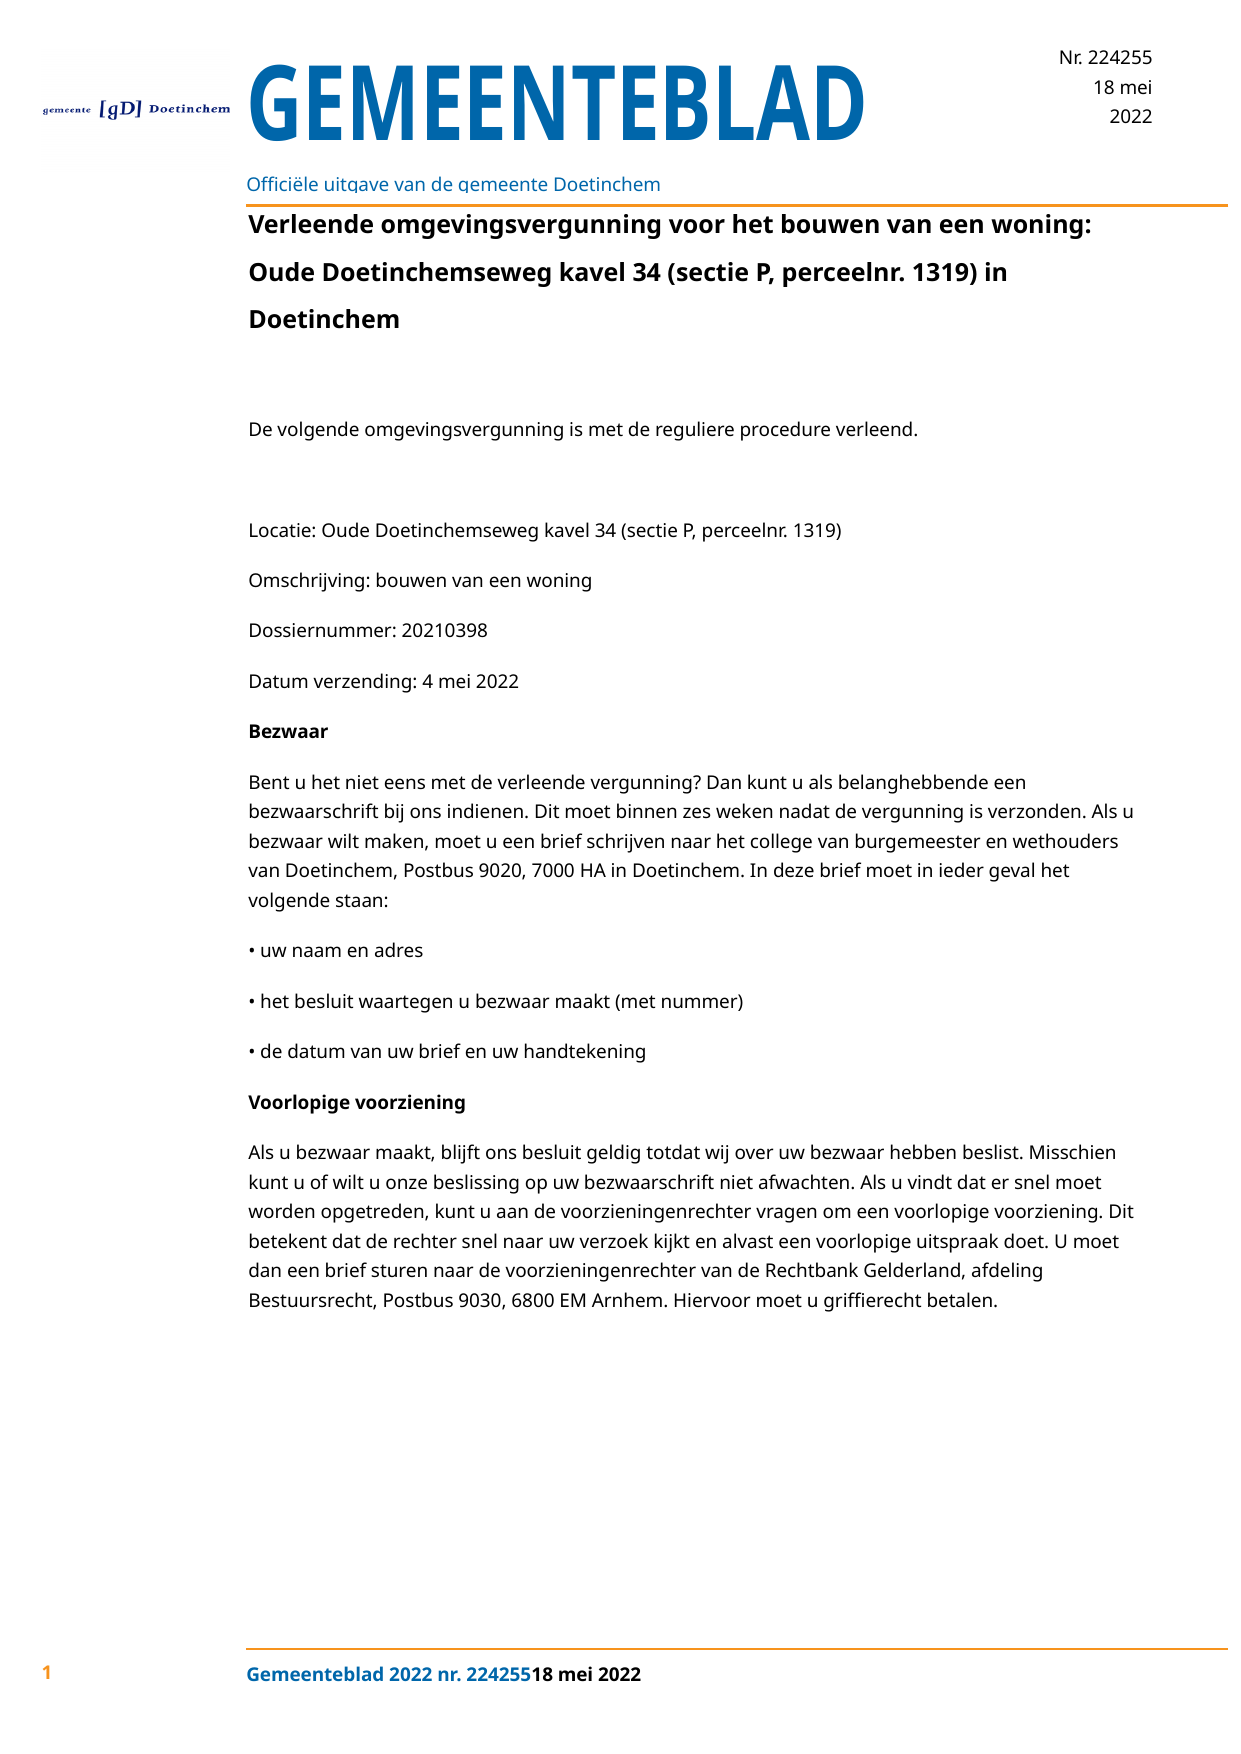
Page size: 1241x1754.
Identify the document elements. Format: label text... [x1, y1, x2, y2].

text De volgende omgevingsvergunning is met de reguliere procedure verleend. [248, 416, 1152, 442]
text Verleende omgevingsvergunning voor het bouwen van een woning: Oude Doetinchemseweg kavel 34 (sectie P, perceelnr. 1319) in Doetinchem [248, 207, 1152, 336]
text Datum verzending: 4 mei 2022 [248, 668, 1152, 694]
text • uw naam en adres [248, 938, 1152, 963]
text Dossiernummer: 20210398 [248, 618, 1152, 643]
text Als u bezwaar maakt, blijft ons besluit geldig totdat wij over uw bezwaar hebben beslist. Misschien kunt u of wilt u onze beslissing op uw bezwaarschrift niet afwachten. Als u vindt dat er snel moet worden opgetreden, kunt u aan de voorzieningenrechter vragen om een voorlopige voorziening. Dit betekent dat de rechter snel naar uw verzoek kijkt en alvast een voorlopige uitspraak doet. U moet dan een brief sturen naar de voorzieningenrechter van de Rechtbank Gelderland, afdeling Bestuursrecht, Postbus 9030, 6800 EM Arnhem. Hiervoor moet u griffierecht betalen. [248, 1139, 1152, 1313]
text Bezwaar [248, 718, 1152, 744]
text Locatie: Oude Doetinchemseweg kavel 34 (sectie P, perceelnr. 1319) [248, 517, 1152, 542]
text Voorlopige voorziening [248, 1089, 1152, 1114]
text • het besluit waartegen u bezwaar maakt (met nummer) [248, 988, 1152, 1014]
text Omschrijving: bouwen van een woning [248, 567, 1152, 593]
text Bent u het niet eens met de verleende vergunning? Dan kunt u als belanghebbende een bezwaarschrift bij ons indienen. Dit moet binnen zes weken nadat de vergunning is verzonden. Als u bezwaar wilt maken, moet u een brief schrijven naar het college van burgemeester en wethouders van Doetinchem, Postbus 9020, 7000 HA in Doetinchem. In deze brief moet in ieder geval het volgende staan: [248, 769, 1152, 913]
text • de datum van uw brief en uw handtekening [248, 1038, 1152, 1064]
picture [41, 47, 231, 172]
